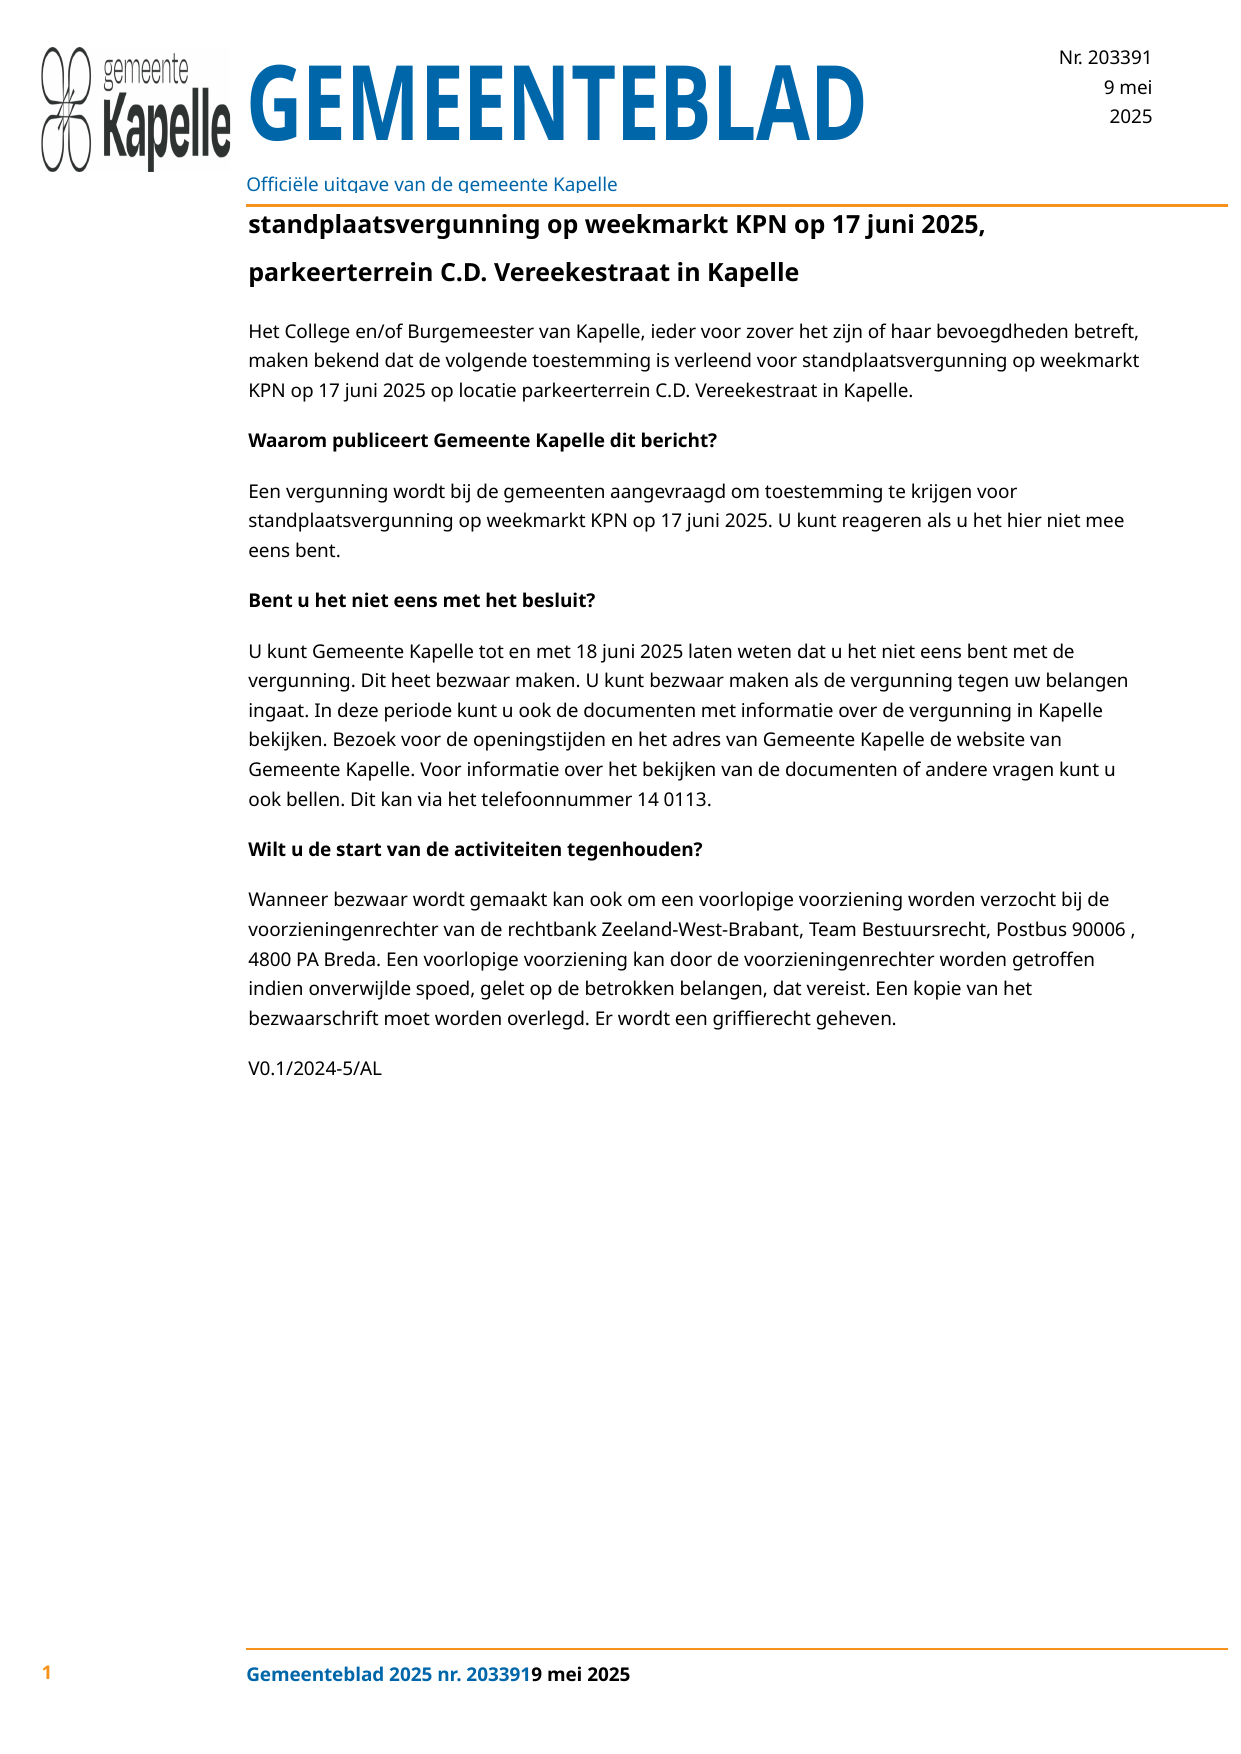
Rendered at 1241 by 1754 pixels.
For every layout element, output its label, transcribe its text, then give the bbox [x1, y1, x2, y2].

text Bent u het niet eens met het besluit? [248, 587, 1152, 613]
text V0.1/2024-5/AL [248, 1055, 1152, 1081]
text Wanneer bezwaar wordt gemaakt kan ook om een voorlopige voorziening worden verzocht bij de voorzieningenrechter van de rechtbank Zeeland-West-Brabant, Team Bestuursrecht, Postbus 90006 , 4800 PA Breda. Een voorlopige voorziening kan door de voorzieningenrechter worden getroffen indien onverwijlde spoed, gelet op de betrokken belangen, dat vereist. Een kopie van het bezwaarschrift moet worden overlegd. Er wordt een griffierecht geheven. [248, 887, 1152, 1031]
text Het College en/of Burgemeester van Kapelle, ieder voor zover het zijn of haar bevoegdheden betreft, maken bekend dat de volgende toestemming is verleend voor standplaatsvergunning op weekmarkt KPN op 17 juni 2025 op locatie parkeerterrein C.D. Vereekestraat in Kapelle. [248, 318, 1152, 403]
text U kunt Gemeente Kapelle tot en met 18 juni 2025 laten weten dat u het niet eens bent met de vergunning. Dit heet bezwaar maken. U kunt bezwaar maken als de vergunning tegen uw belangen ingaat. In deze periode kunt u ook de documenten met informatie over de vergunning in Kapelle bekijken. Bezoek voor de openingstijden en het adres van Gemeente Kapelle de website van Gemeente Kapelle. Voor informatie over het bekijken van de documenten of andere vragen kunt u ook bellen. Dit kan via het telefoonnummer 14 0113. [248, 638, 1152, 812]
text Wilt u de start van de activiteiten tegenhouden? [248, 836, 1152, 862]
text standplaatsvergunning op weekmarkt KPN op 17 juni 2025, parkeerterrein C.D. Vereekestraat in Kapelle [248, 207, 1152, 288]
text Waarom publiceert Gemeente Kapelle dit bericht? [248, 427, 1152, 453]
text Een vergunning wordt bij de gemeenten aangevraagd om toestemming te krijgen voor standplaatsvergunning op weekmarkt KPN op 17 juni 2025. U kunt reageren als u het hier niet mee eens bent. [248, 478, 1152, 563]
picture [41, 47, 231, 172]
